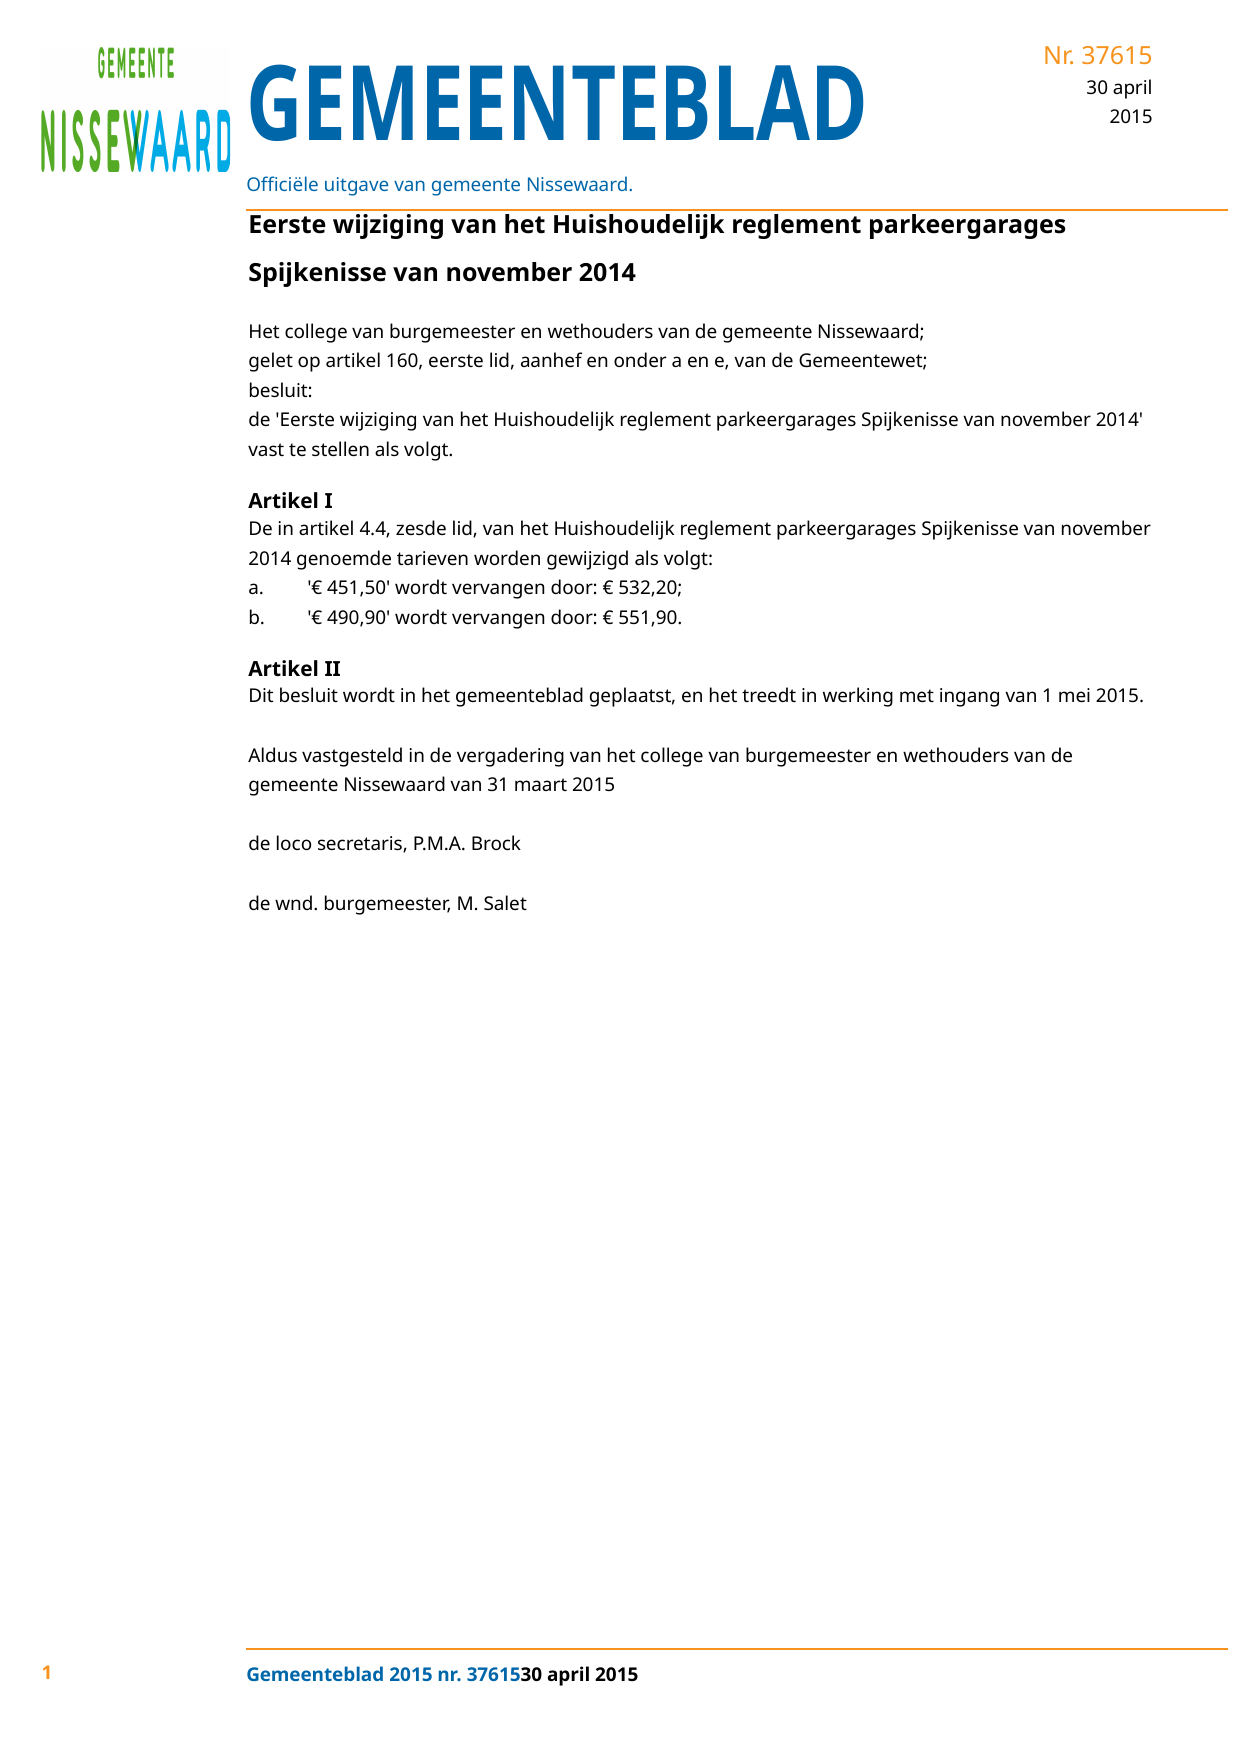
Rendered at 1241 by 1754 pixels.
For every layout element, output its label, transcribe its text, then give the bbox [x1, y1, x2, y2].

picture [154, 157, 165, 172]
text Aldus vastgesteld in de vergadering van het college van burgemeester en wethouders van de gemeente Nissewaard van 31 maart 2015 [248, 742, 1152, 797]
text de 'Eerste wijziging van het Huishoudelijk reglement parkeergarages Spijkenisse van november 2014' vast te stellen als volgt. [248, 407, 1152, 462]
text gelet op artikel 160, eerste lid, aanhef en onder a en e, van de Gemeentewet; [248, 347, 1152, 373]
text De in artikel 4.4, zesde lid, van het Huishoudelijk reglement parkeergarages Spijkenisse van november 2014 genoemde tarieven worden gewijzigd als volgt: [248, 515, 1152, 570]
picture [200, 151, 206, 172]
list '€ 490,90' wordt vervangen door: € 551,90. [248, 604, 1152, 629]
text Dit besluit wordt in het gemeenteblad geplaatst, en het treedt in werking met ingang van 1 mei 2015. [248, 683, 1152, 708]
text Artikel II [248, 654, 1152, 683]
picture [176, 157, 187, 172]
text de loco secretaris, P.M.A. Brock [248, 831, 1152, 856]
text Artikel I [248, 487, 1152, 515]
text de wnd. burgemeester, M. Salet [248, 890, 1152, 916]
picture [41, 47, 231, 172]
text Eerste wijziging van het Huishoudelijk reglement parkeergarages Spijkenisse van november 2014 [248, 211, 1152, 288]
text Het college van burgemeester en wethouders van de gemeente Nissewaard; [248, 318, 1152, 344]
picture [222, 122, 227, 160]
list '€ 451,50' wordt vervangen door: € 532,20; [248, 574, 1152, 600]
picture [201, 122, 206, 138]
text besluit: [248, 377, 1152, 403]
